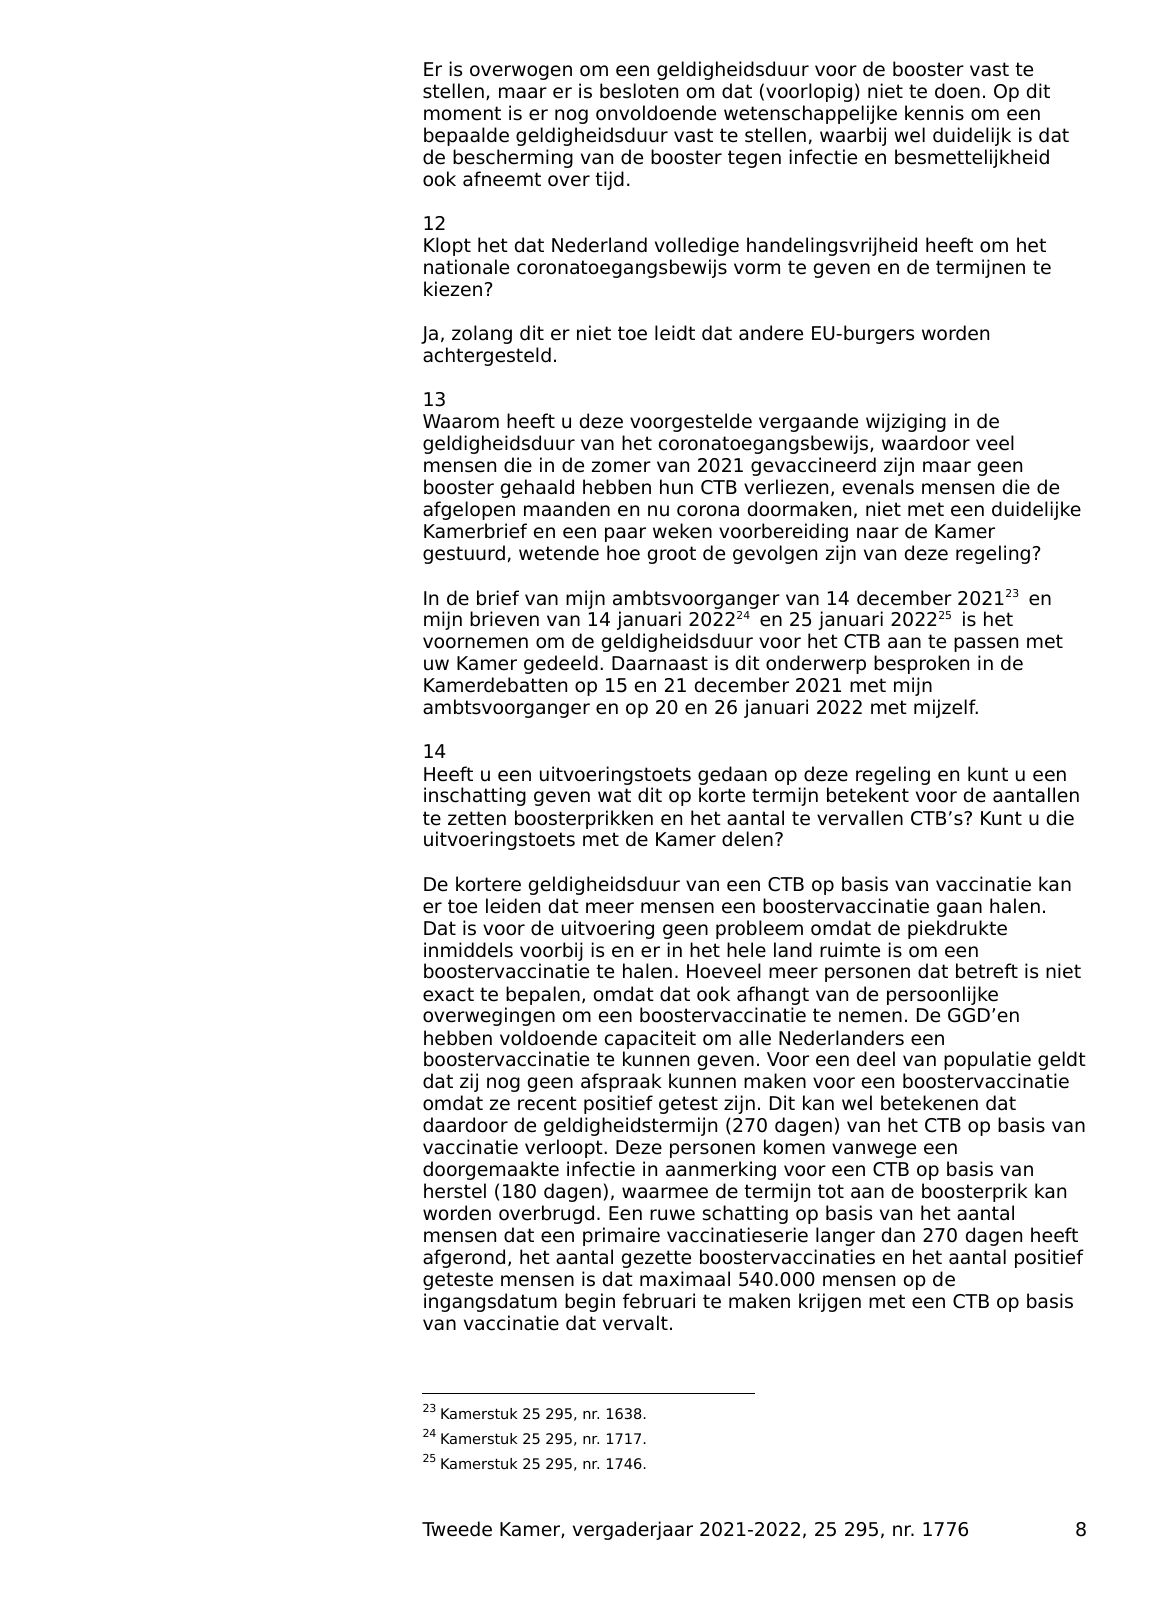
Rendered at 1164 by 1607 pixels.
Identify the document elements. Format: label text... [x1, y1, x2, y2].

text Kamerstuk 25 295, nr. 1717. [422, 1427, 1087, 1449]
text De kortere geldigheidsduur van een CTB op basis van vaccinatie kan er toe leiden dat meer mensen een boostervaccinatie gaan halen. Dat is voor de uitvoering geen probleem omdat de piekdrukte inmiddels voorbij is en er in het hele land ruimte is om een boostervaccinatie te halen. Hoeveel meer personen dat betreft is niet exact te bepalen, omdat dat ook afhangt van de persoonlijke overwegingen om een boostervaccinatie te nemen. De GGD’en hebben voldoende capaciteit om alle Nederlanders een boostervaccinatie te kunnen geven. Voor een deel van populatie geldt dat zij nog geen afspraak kunnen maken voor een boostervaccinatie omdat ze recent positief getest zijn. Dit kan wel betekenen dat daardoor de geldigheidstermijn (270 dagen) van het CTB op basis van vaccinatie verloopt. Deze personen komen vanwege een doorgemaakte infectie in aanmerking voor een CTB op basis van herstel (180 dagen), waarmee de termijn tot aan de boosterprik kan worden overbrugd. Een ruwe schatting op basis van het aantal mensen dat een primaire vaccinatieserie langer dan 270 dagen heeft afgerond, het aantal gezette boostervaccinaties en het aantal positief geteste mensen is dat maximaal 540.000 mensen op de ingangsdatum begin februari te maken krijgen met een CTB op basis van vaccinatie dat vervalt. [422, 873, 1087, 1335]
text 13 [422, 389, 1087, 411]
text Ja, zolang dit er niet toe leidt dat andere EU-burgers worden achtergesteld. [422, 323, 1087, 367]
text In de brief van mijn ambtsvoorganger van 14 december 2021 en mijn brieven van 14 januari 2022 en 25 januari 2022 is het voornemen om de geldigheidsduur voor het CTB aan te passen met uw Kamer gedeeld. Daarnaast is dit onderwerp besproken in de Kamerdebatten op 15 en 21 december 2021 met mijn ambtsvoorganger en op 20 en 26 januari 2022 met mijzelf. [422, 587, 1087, 719]
text Heeft u een uitvoeringstoets gedaan op deze regeling en kunt u een inschatting geven wat dit op korte termijn betekent voor de aantallen te zetten boosterprikken en het aantal te vervallen CTB’s? Kunt u die uitvoeringstoets met de Kamer delen? [422, 763, 1087, 851]
text Klopt het dat Nederland volledige handelingsvrijheid heeft om het nationale coronatoegangsbewijs vorm te geven en de termijnen te kiezen? [422, 235, 1087, 301]
text Kamerstuk 25 295, nr. 1638. [422, 1402, 1087, 1424]
text Kamerstuk 25 295, nr. 1746. [422, 1452, 1087, 1474]
text 14 [422, 741, 1087, 763]
text 12 [422, 213, 1087, 235]
text Er is overwogen om een geldigheidsduur voor de booster vast te stellen, maar er is besloten om dat (voorlopig) niet te doen. Op dit moment is er nog onvoldoende wetenschappelijke kennis om een bepaalde geldigheidsduur vast te stellen, waarbij wel duidelijk is dat de bescherming van de booster tegen infectie en besmettelijkheid ook afneemt over tijd. [422, 59, 1087, 191]
text Waarom heeft u deze voorgestelde vergaande wijziging in de geldigheidsduur van het coronatoegangsbewijs, waardoor veel mensen die in de zomer van 2021 gevaccineerd zijn maar geen booster gehaald hebben hun CTB verliezen, evenals mensen die de afgelopen maanden en nu corona doormaken, niet met een duidelijke Kamerbrief en een paar weken voorbereiding naar de Kamer gestuurd, wetende hoe groot de gevolgen zijn van deze regeling? [422, 411, 1087, 565]
